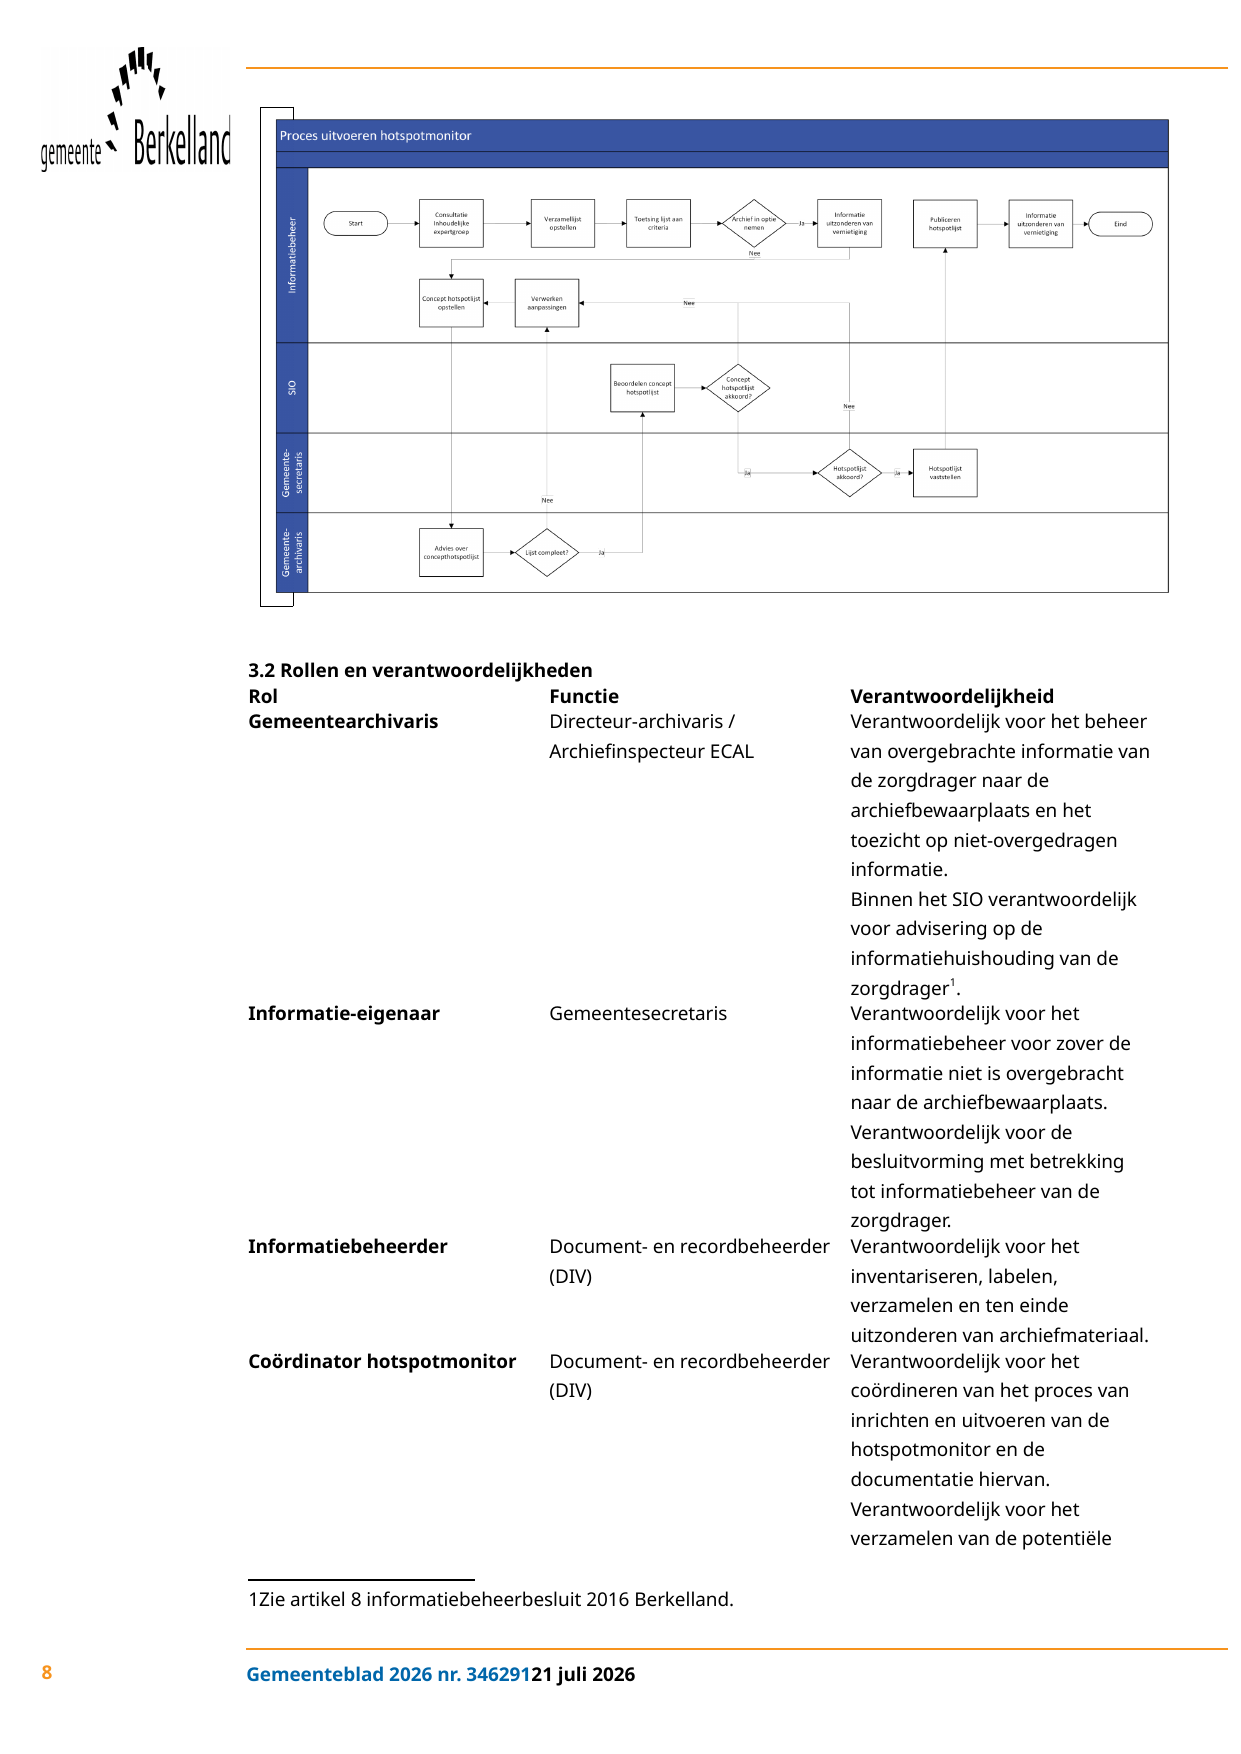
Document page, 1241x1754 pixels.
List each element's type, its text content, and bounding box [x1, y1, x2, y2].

text 3.2 Rollen en verantwoordelijkheden [248, 657, 1152, 683]
table_header Rol [248, 683, 549, 708]
table_cell Verantwoordelijk voor het inventariseren, labelen, verzamelen en ten einde uitzonderen van archiefmateriaal. [850, 1233, 1152, 1348]
table_cell Informatie-eigenaar [248, 1001, 549, 1233]
table_cell Informatiebeheerder [248, 1233, 549, 1348]
table_cell Verantwoordelijk voor het beheer van overgebrachte informatie van de zorgdrager naar de archiefbewaarplaats en het toezicht op niet-overgedragen informatie. Binnen het SIO verantwoordelijk voor advisering op de informatiehuishouding van de zorgdrager. [850, 709, 1152, 1001]
picture [41, 47, 231, 172]
picture [268, 115, 1173, 597]
table_header Functie [549, 683, 850, 708]
table_cell Document- en recordbeheerder (DIV) [549, 1233, 850, 1348]
table_header Verantwoordelijkheid [850, 683, 1152, 708]
table_cell Directeur-archivaris / Archiefinspecteur ECAL [549, 709, 850, 1001]
table_cell Gemeentesecretaris [549, 1001, 850, 1233]
table_cell Gemeentearchivaris [248, 709, 549, 1001]
table_cell Verantwoordelijk voor het informatiebeheer voor zover de informatie niet is overgebracht naar de archiefbewaarplaats. Verantwoordelijk voor de besluitvorming met betrekking tot informatiebeheer van de zorgdrager. [850, 1001, 1152, 1233]
table_cell Document- en recordbeheerder (DIV) [549, 1348, 850, 1551]
table_cell Coördinator hotspotmonitor [248, 1348, 549, 1551]
table_cell Verantwoordelijk voor het coördineren van het proces van inrichten en uitvoeren van de hotspotmonitor en de documentatie hiervan. Verantwoordelijk voor het verzamelen van de potentiële [850, 1348, 1152, 1551]
